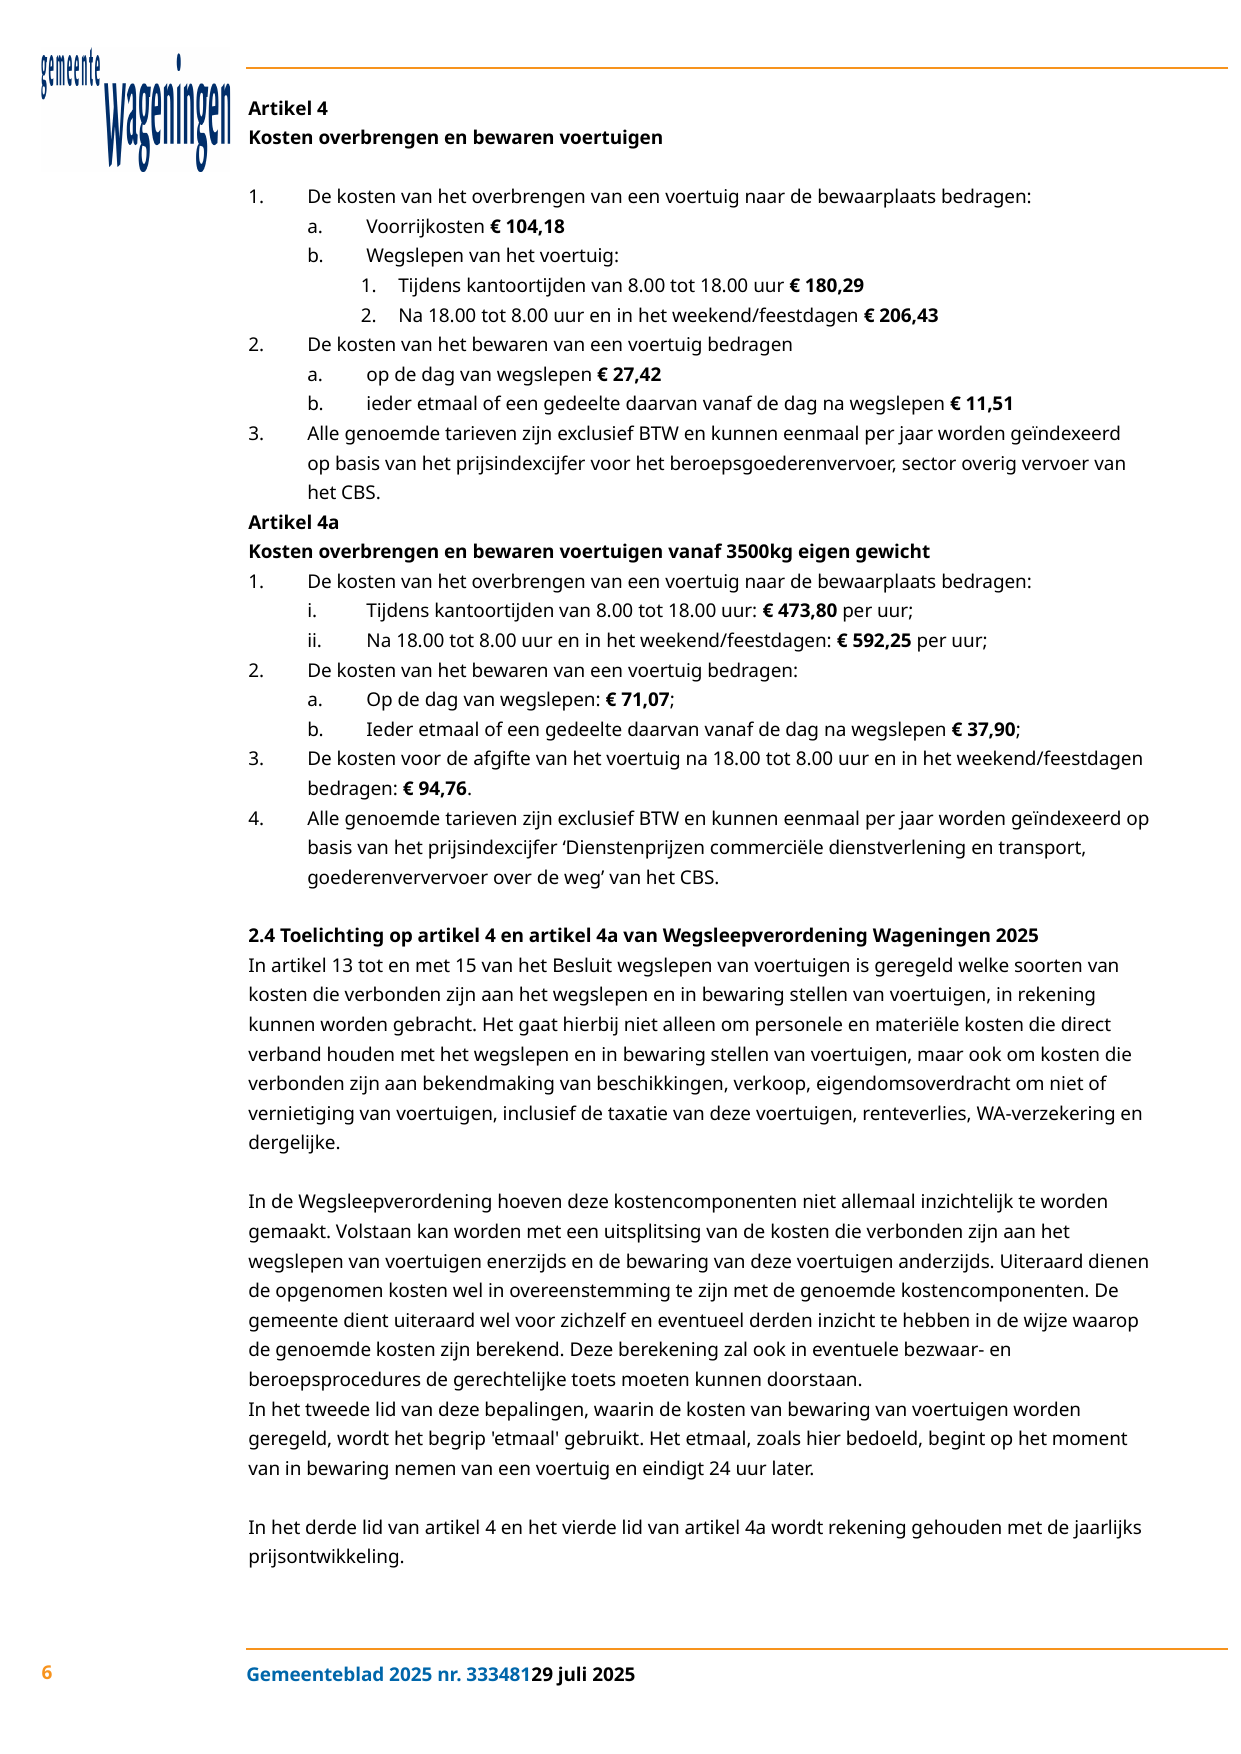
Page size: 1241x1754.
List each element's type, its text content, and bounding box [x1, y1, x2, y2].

table_header Artikel 4 Kosten overbrengen en bewaren voertuigen De kosten van het overbrengen van een voertuig naar de bewaarplaats bedragen: Voorrijkosten € 104,18 Wegslepen van het voertuig: Tijdens kantoortijden van 8.00 tot 18.00 uur € 180,29 Na 18.00 tot 8.00 uur en in het weekend/feestdagen € 206,43 De kosten van het bewaren van een voertuig bedragen op de dag van wegslepen € 27,42 ieder etmaal of een gedeelte daarvan vanaf de dag na wegslepen € 11,51 Alle genoemde tarieven zijn exclusief BTW en kunnen eenmaal per jaar worden geïndexeerd op basis van het prijsindexcijfer voor het beroepsgoederenvervoer, sector overig vervoer van het CBS. Artikel 4a Kosten overbrengen en bewaren voertuigen vanaf 3500kg eigen gewicht De kosten van het overbrengen van een voertuig naar de bewaarplaats bedragen: Tijdens kantoortijden van 8.00 tot 18.00 uur: € 473,80 per uur; Na 18.00 tot 8.00 uur en in het weekend/feestdagen: € 592,25 per uur; De kosten van het bewaren van een voertuig bedragen: Op de dag van wegslepen: € 71,07; Ieder etmaal of een gedeelte daarvan vanaf de dag na wegslepen € 37,90; De kosten voor de afgifte van het voertuig na 18.00 tot 8.00 uur en in het weekend/feestdagen bedragen: € 94,76. Alle genoemde tarieven zijn exclusief BTW en kunnen eenmaal per jaar worden geïndexeerd op basis van het prijsindexcijfer ‘Dienstenprijzen commerciële dienstverlening en transport, goederenververvoer over de weg’ van het CBS. [248, 95, 1152, 890]
text In artikel 13 tot en met 15 van het Besluit wegslepen van voertuigen is geregeld welke soorten van kosten die verbonden zijn aan het wegslepen en in bewaring stellen van voertuigen, in rekening kunnen worden gebracht. Het gaat hierbij niet alleen om personele en materiële kosten die direct verband houden met het wegslepen en in bewaring stellen van voertuigen, maar ook om kosten die verbonden zijn aan bekendmaking van beschikkingen, verkoop, eigendomsoverdracht om niet of vernietiging van voertuigen, inclusief de taxatie van deze voertuigen, renteverlies, WA-verzekering en dergelijke. [248, 952, 1152, 1155]
text 2.4 Toelichting op artikel 4 en artikel 4a van Wegsleepverordening Wageningen 2025 [248, 922, 1152, 948]
text In het derde lid van artikel 4 en het vierde lid van artikel 4a wordt rekening gehouden met de jaarlijks prijsontwikkeling. [248, 1514, 1152, 1569]
text In de Wegsleepverordening hoeven deze kostencomponenten niet allemaal inzichtelijk te worden gemaakt. Volstaan kan worden met een uitsplitsing van de kosten die verbonden zijn aan het wegslepen van voertuigen enerzijds en de bewaring van deze voertuigen anderzijds. Uiteraard dienen de opgenomen kosten wel in overeenstemming te zijn met de genoemde kostencomponenten. De gemeente dient uiteraard wel voor zichzelf en eventueel derden inzicht te hebben in de wijze waarop de genoemde kosten zijn berekend. Deze berekening zal ook in eventuele bezwaar- en beroepsprocedures de gerechtelijke toets moeten kunnen doorstaan. [248, 1189, 1152, 1392]
text In het tweede lid van deze bepalingen, waarin de kosten van bewaring van voertuigen worden geregeld, wordt het begrip 'etmaal' gebruikt. Het etmaal, zoals hier bedoeld, begint op het moment van in bewaring nemen van een voertuig en eindigt 24 uur later. [248, 1396, 1152, 1481]
picture [41, 47, 231, 172]
